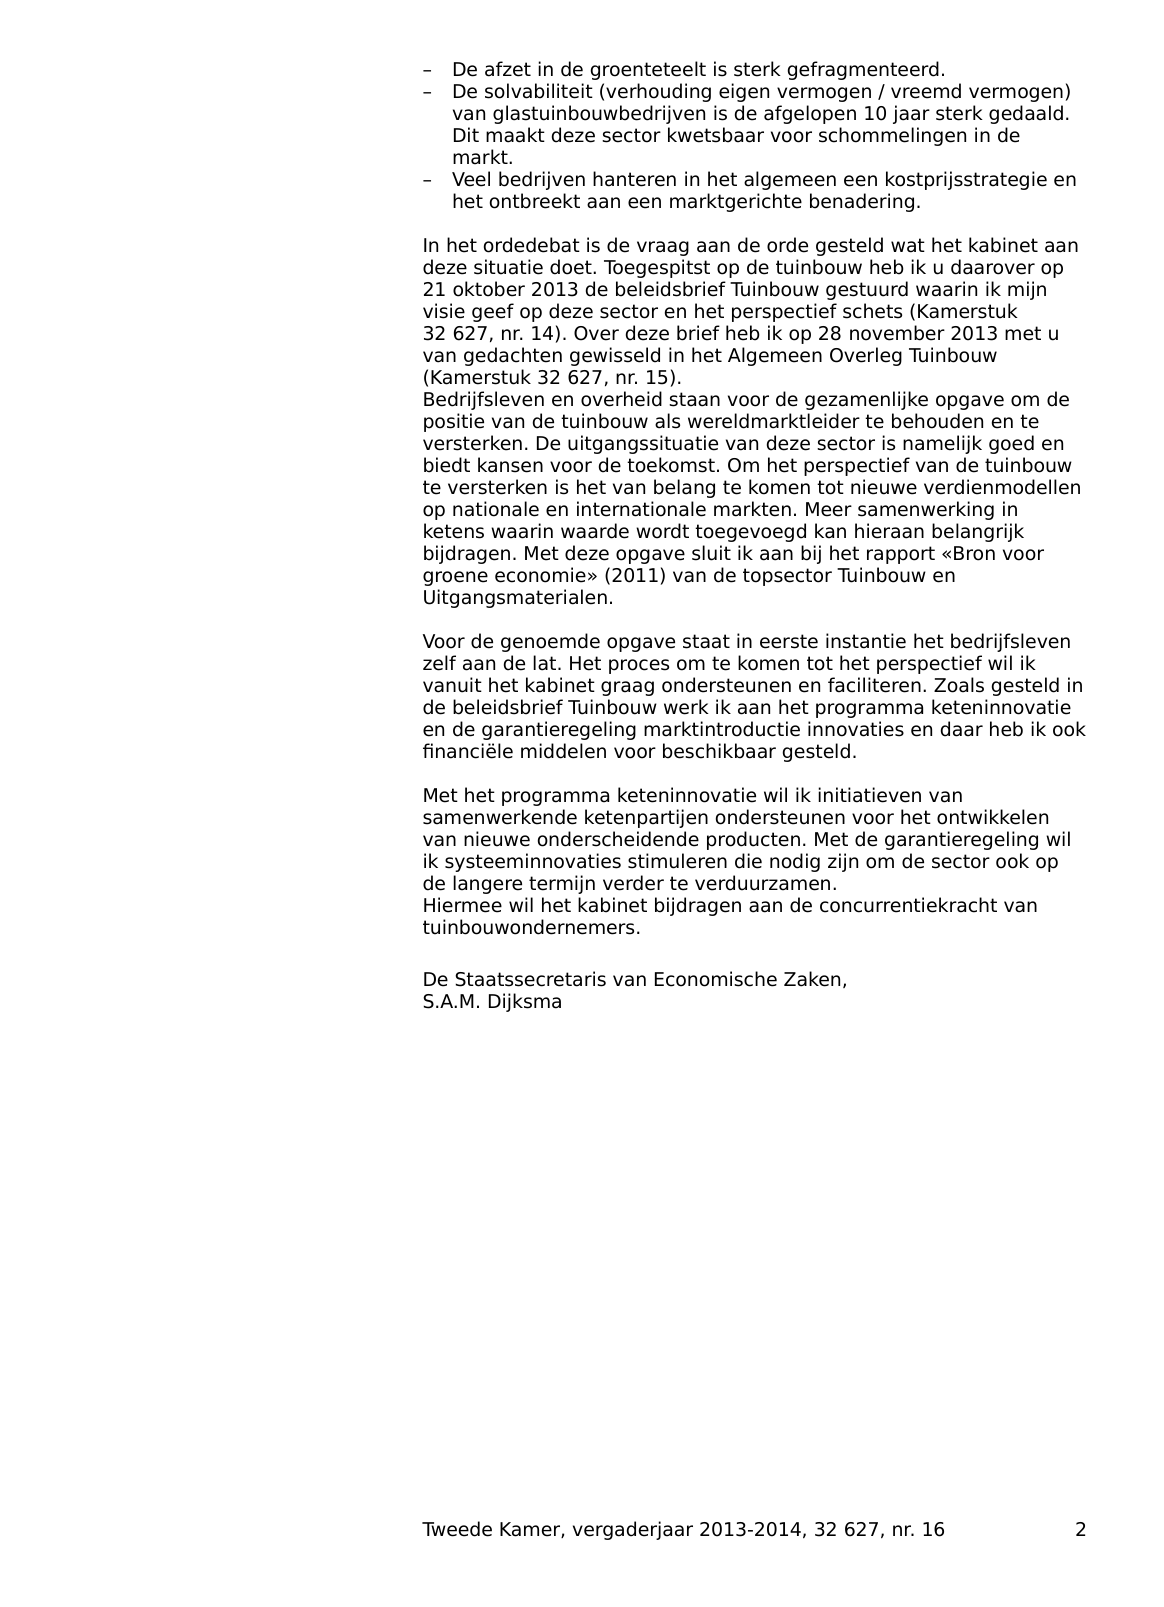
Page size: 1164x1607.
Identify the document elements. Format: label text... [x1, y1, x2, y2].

text – Veel bedrijven hanteren in het algemeen een kostprijsstrategie en het ontbreekt aan een marktgerichte benadering. [422, 169, 1087, 213]
text Hiermee wil het kabinet bijdragen aan de concurrentiekracht van tuinbouwondernemers. [422, 895, 1087, 939]
text Voor de genoemde opgave staat in eerste instantie het bedrijfsleven zelf aan de lat. Het proces om te komen tot het perspectief wil ik vanuit het kabinet graag ondersteunen en faciliteren. Zoals gesteld in de beleidsbrief Tuinbouw werk ik aan het programma keteninnovatie en de garantieregeling marktintroductie innovaties en daar heb ik ook financiële middelen voor beschikbaar gesteld. [422, 631, 1087, 763]
text – De afzet in de groenteteelt is sterk gefragmenteerd. [422, 59, 1087, 81]
text Bedrijfsleven en overheid staan voor de gezamenlijke opgave om de positie van de tuinbouw als wereldmarktleider te behouden en te versterken. De uitgangssituatie van deze sector is namelijk goed en biedt kansen voor de toekomst. Om het perspectief van de tuinbouw te versterken is het van belang te komen tot nieuwe verdienmodellen op nationale en internationale markten. Meer samenwerking in ketens waarin waarde wordt toegevoegd kan hieraan belangrijk bijdragen. Met deze opgave sluit ik aan bij het rapport «Bron voor groene economie» (2011) van de topsector Tuinbouw en Uitgangsmaterialen. [422, 389, 1087, 609]
text De Staatssecretaris van Economische Zaken, S.A.M. Dijksma [422, 969, 1087, 1013]
text – De solvabiliteit (verhouding eigen vermogen / vreemd vermogen) van glastuinbouwbedrijven is de afgelopen 10 jaar sterk gedaald. Dit maakt deze sector kwetsbaar voor schommelingen in de markt. [422, 81, 1087, 169]
text In het ordedebat is de vraag aan de orde gesteld wat het kabinet aan deze situatie doet. Toegespitst op de tuinbouw heb ik u daarover op 21 oktober 2013 de beleidsbrief Tuinbouw gestuurd waarin ik mijn visie geef op deze sector en het perspectief schets (Kamerstuk 32 627, nr. 14). Over deze brief heb ik op 28 november 2013 met u van gedachten gewisseld in het Algemeen Overleg Tuinbouw (Kamerstuk 32 627, nr. 15). [422, 235, 1087, 389]
text Met het programma keteninnovatie wil ik initiatieven van samenwerkende ketenpartijen ondersteunen voor het ontwikkelen van nieuwe onderscheidende producten. Met de garantieregeling wil ik systeeminnovaties stimuleren die nodig zijn om de sector ook op de langere termijn verder te verduurzamen. [422, 785, 1087, 895]
